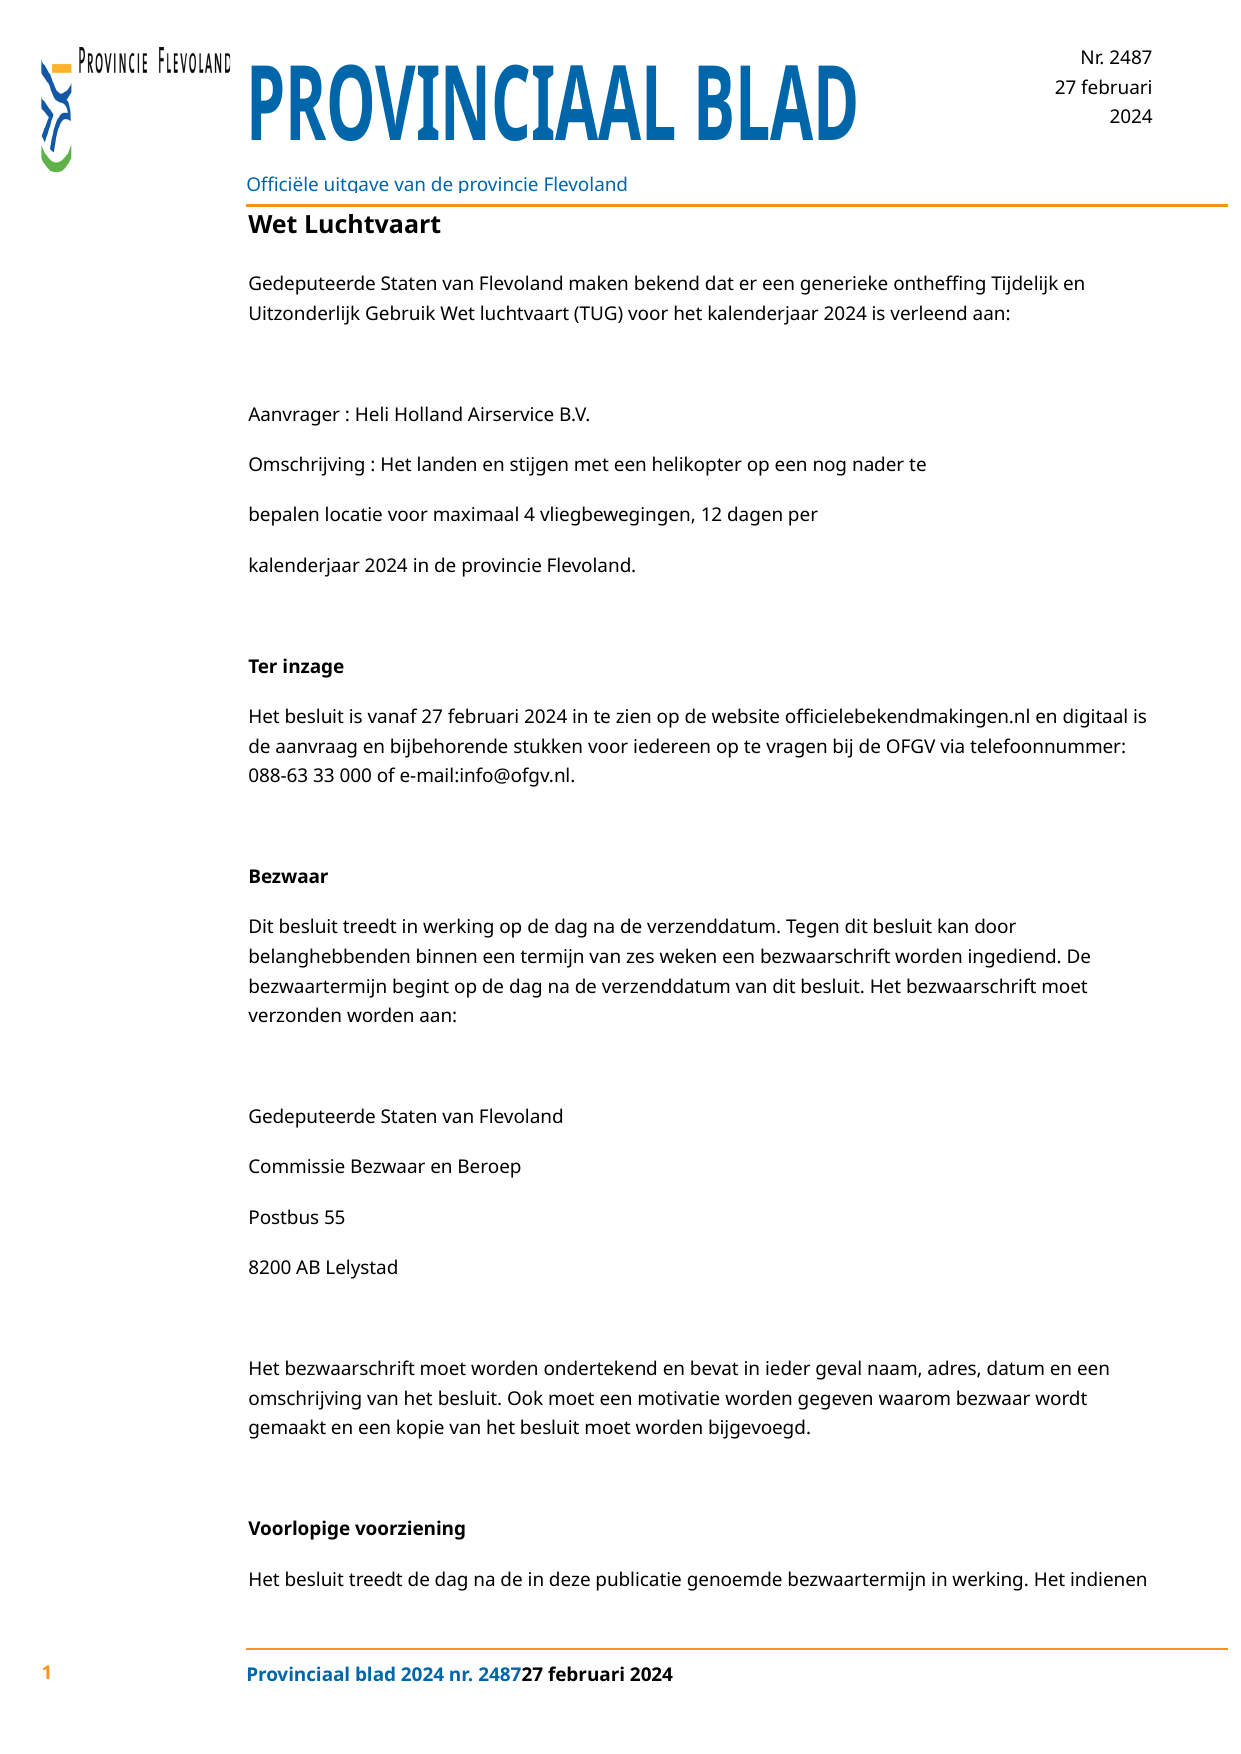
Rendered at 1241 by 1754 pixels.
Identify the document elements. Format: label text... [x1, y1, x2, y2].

text Het bezwaarschrift moet worden ondertekend en bevat in ieder geval naam, adres, datum en een omschrijving van het besluit. Ook moet een motivatie worden gegeven waarom bezwaar wordt gemaakt en een kopie van het besluit moet worden bijgevoegd. [248, 1355, 1152, 1440]
text Wet Luchtvaart [248, 207, 1152, 241]
text kalenderjaar 2024 in de provincie Flevoland. [248, 552, 1152, 578]
text Dit besluit treedt in werking op de dag na de verzenddatum. Tegen dit besluit kan door belanghebbenden binnen een termijn van zes weken een bezwaarschrift worden ingediend. De bezwaartermijn begint op de dag na de verzenddatum van dit besluit. Het bezwaarschrift moet verzonden worden aan: [248, 914, 1152, 1028]
text Gedeputeerde Staten van Flevoland maken bekend dat er een generieke ontheffing Tijdelijk en Uitzonderlijk Gebruik Wet luchtvaart (TUG) voor het kalenderjaar 2024 is verleend aan: [248, 270, 1152, 326]
text Gedeputeerde Staten van Flevoland [248, 1103, 1152, 1129]
text bepalen locatie voor maximaal 4 vliegbewegingen, 12 dagen per [248, 502, 1152, 527]
text Omschrijving : Het landen en stijgen met een helikopter op een nog nader te [248, 451, 1152, 477]
text Het besluit is vanaf 27 februari 2024 in te zien op de website officielebekendmakingen.nl en digitaal is de aanvraag en bijbehorende stukken voor iedereen op te vragen bij de OFGV via telefoonnummer: 088-63 33 000 of e-mail:info@ofgv.nl. [248, 703, 1152, 788]
text Het besluit treedt de dag na de in deze publicatie genoemde bezwaartermijn in werking. Het indienen [248, 1566, 1152, 1591]
text Ter inzage [248, 653, 1152, 678]
text Bezwaar [248, 863, 1152, 889]
text Voorlopige voorziening [248, 1515, 1152, 1541]
text Postbus 55 [248, 1204, 1152, 1230]
text 8200 AB Lelystad [248, 1254, 1152, 1280]
text Commissie Bezwaar en Beroep [248, 1154, 1152, 1179]
picture [41, 47, 231, 172]
text Aanvrager : Heli Holland Airservice B.V. [248, 401, 1152, 426]
